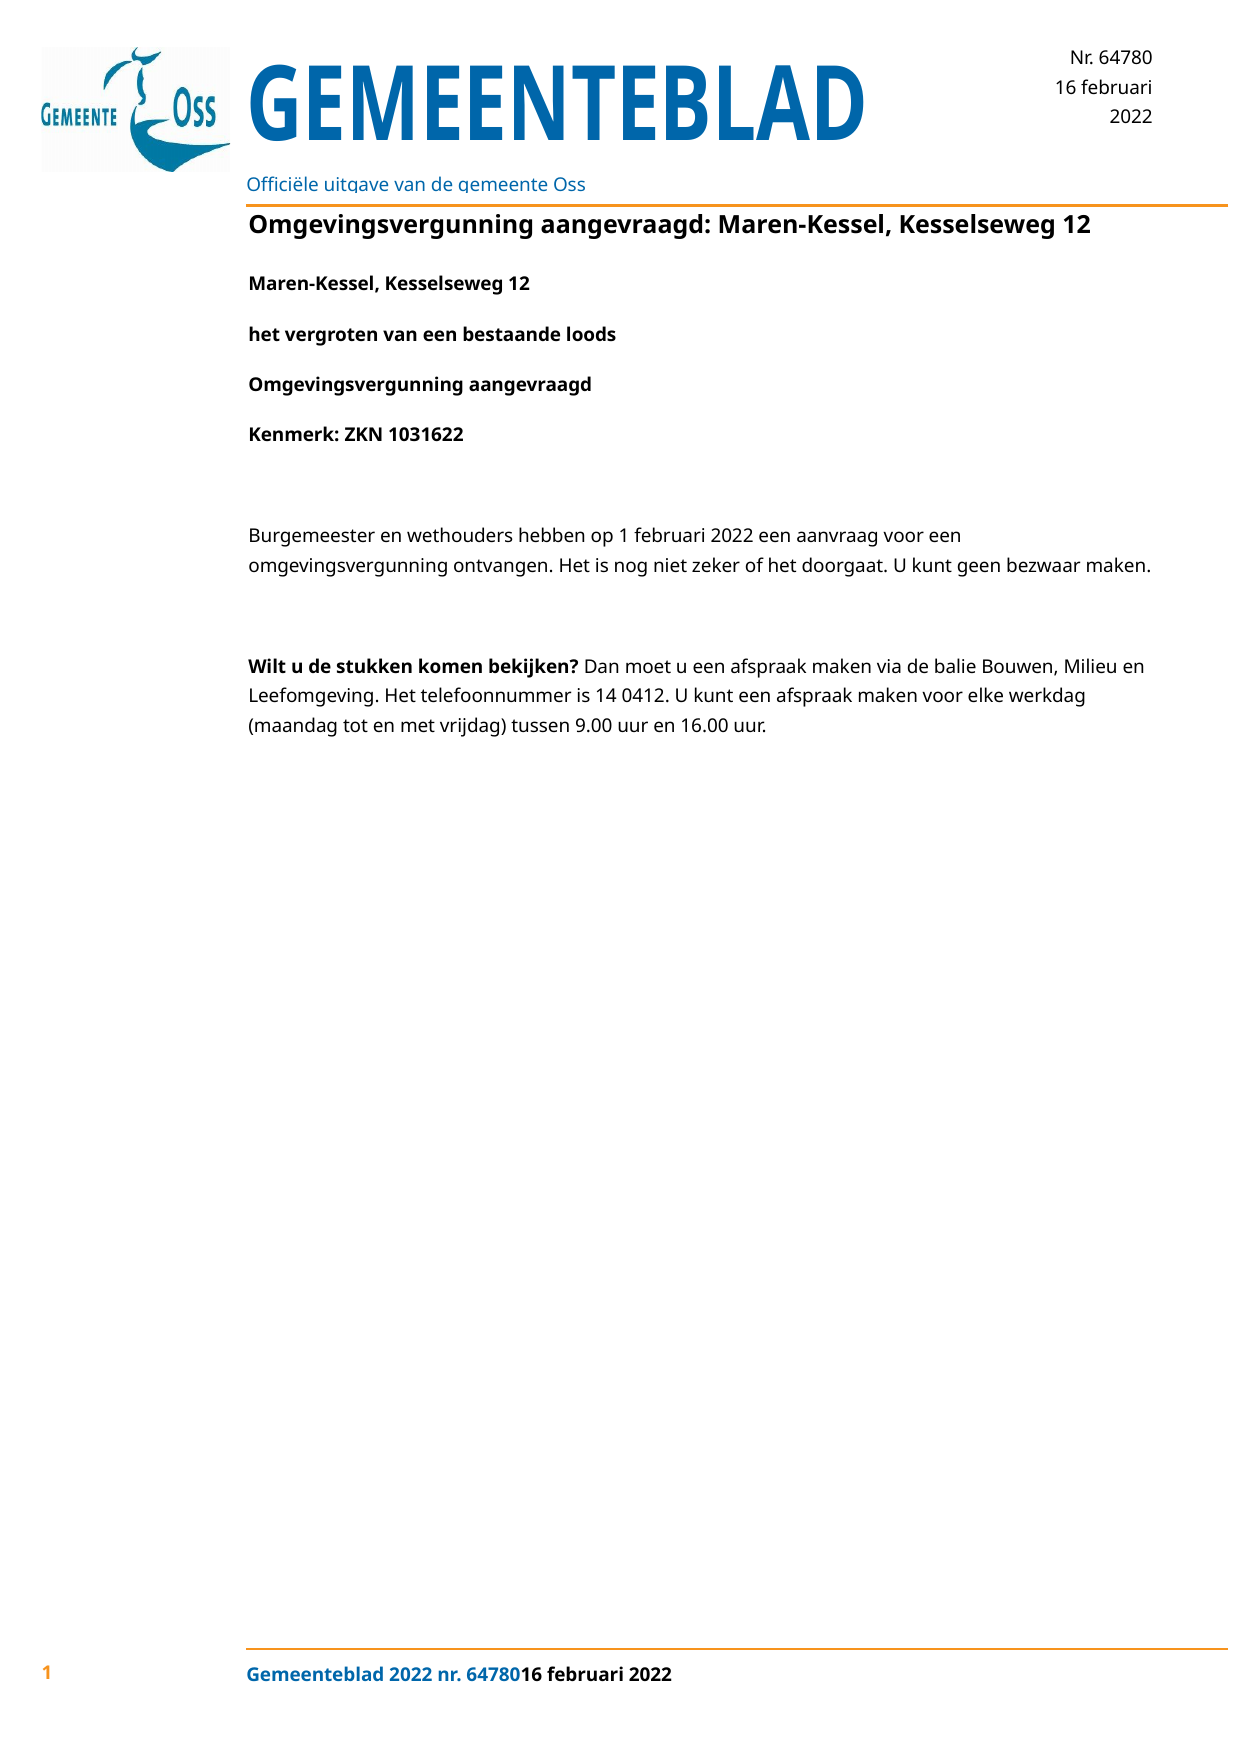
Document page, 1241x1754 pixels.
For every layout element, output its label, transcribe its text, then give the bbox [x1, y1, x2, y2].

text Maren-Kessel, Kesselseweg 12 [248, 270, 1152, 296]
text Omgevingsvergunning aangevraagd [248, 371, 1152, 397]
text het vergroten van een bestaande loods [248, 321, 1152, 346]
text Burgemeester en wethouders hebben op 1 februari 2022 een aanvraag voor een omgevingsvergunning ontvangen. Het is nog niet zeker of het doorgaat. U kunt geen bezwaar maken. [248, 522, 1152, 578]
text Omgevingsvergunning aangevraagd: Maren-Kessel, Kesselseweg 12 [248, 207, 1152, 241]
picture [41, 47, 231, 172]
text Wilt u de stukken komen bekijken? Dan moet u een afspraak maken via de balie Bouwen, Milieu en Leefomgeving. Het telefoonnummer is 14 0412. U kunt een afspraak maken voor elke werkdag (maandag tot en met vrijdag) tussen 9.00 uur en 16.00 uur. [248, 653, 1152, 738]
text Kenmerk: ZKN 1031622 [248, 422, 1152, 447]
